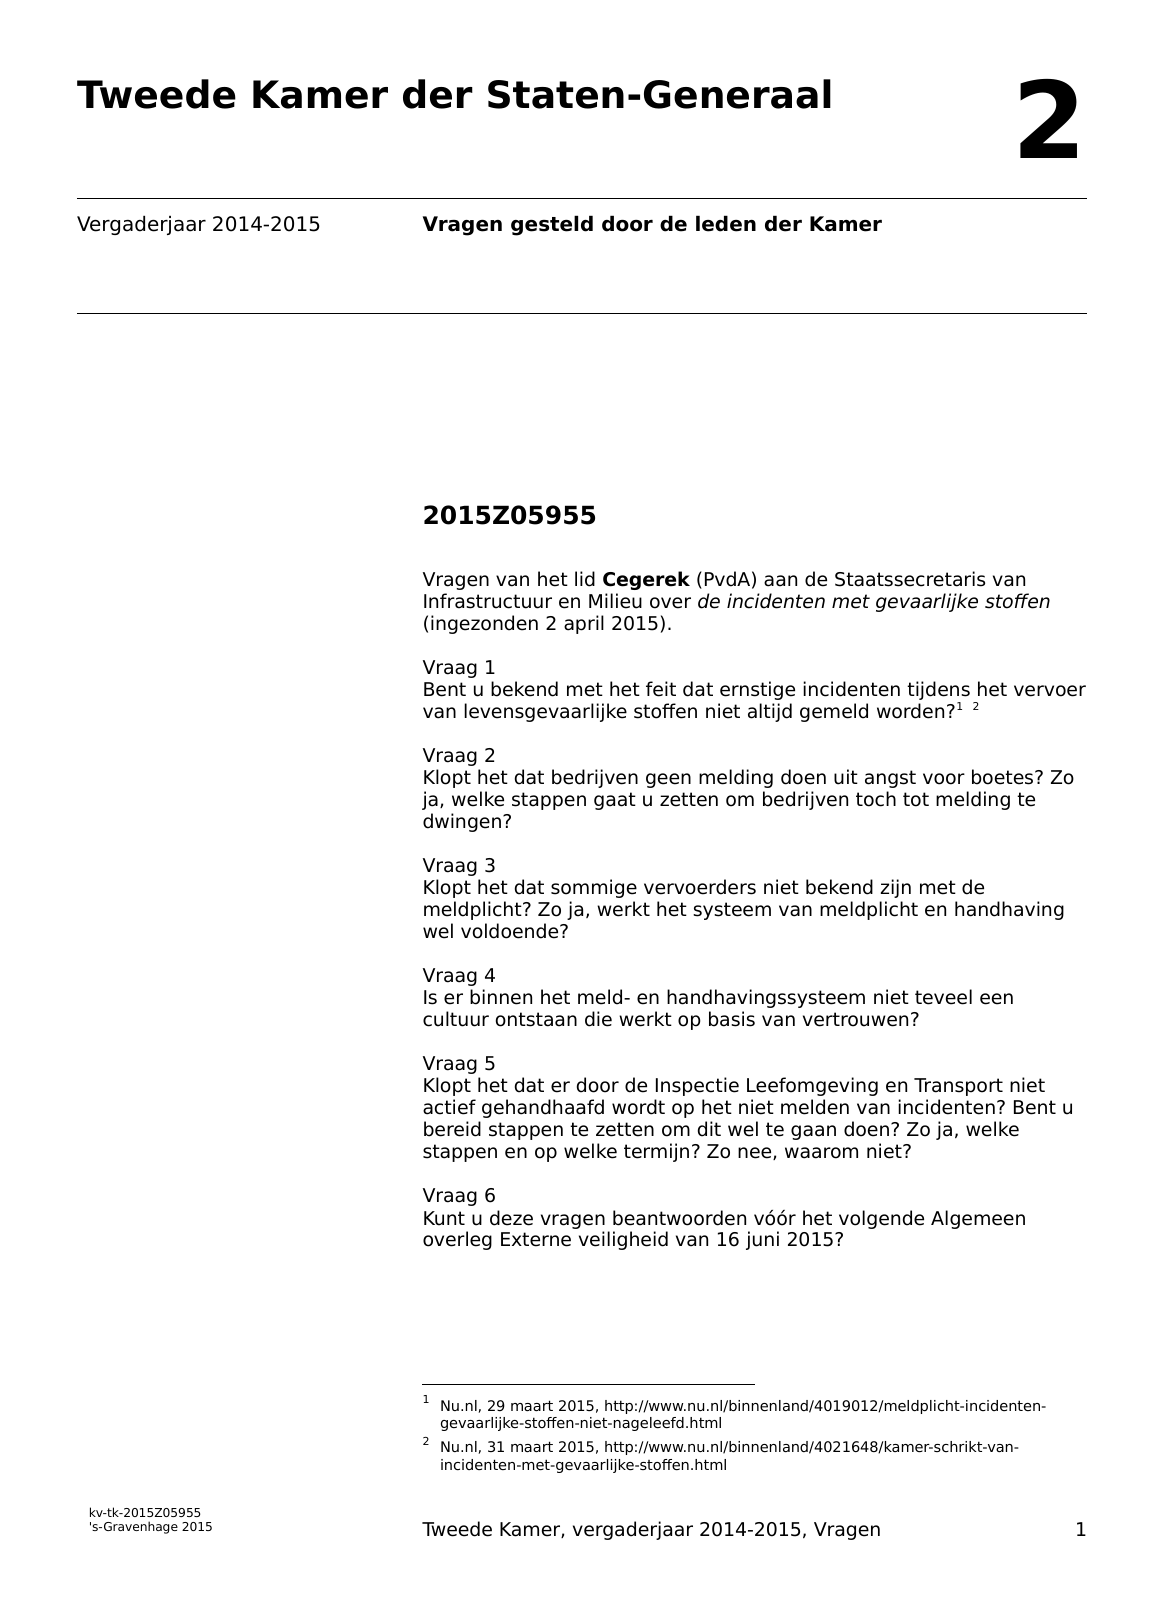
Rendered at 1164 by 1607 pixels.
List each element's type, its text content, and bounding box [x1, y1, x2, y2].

text Vraag 2 [422, 745, 1087, 767]
text Vraag 1 [422, 657, 1087, 679]
text 2015Z05955 [422, 501, 1087, 531]
text Vraag 5 [422, 1053, 1087, 1075]
text Klopt het dat er door de Inspectie Leefomgeving en Transport niet actief gehandhaafd wordt op het niet melden van incidenten? Bent u bereid stappen te zetten om dit wel te gaan doen? Zo ja, welke stappen en op welke termijn? Zo nee, waarom niet? [422, 1075, 1087, 1163]
table_cell Vergaderjaar 2014-2015 [77, 199, 422, 313]
table_header 2 [886, 59, 1087, 198]
table_header Tweede Kamer der Staten-Generaal [77, 59, 886, 198]
text Nu.nl, 31 maart 2015, http://www.nu.nl/binnenland/4021648/kamer-schrikt-van-incidenten-met-gevaarlijke-stoffen.html [422, 1435, 1087, 1474]
text Klopt het dat bedrijven geen melding doen uit angst voor boetes? Zo ja, welke stappen gaat u zetten om bedrijven toch tot melding te dwingen? [422, 767, 1087, 833]
table_cell Vragen gesteld door de leden der Kamer [422, 199, 1087, 313]
text Is er binnen het meld- en handhavingssysteem niet teveel een cultuur ontstaan die werkt op basis van vertrouwen? [422, 987, 1087, 1031]
text Nu.nl, 29 maart 2015, http://www.nu.nl/binnenland/4019012/meldplicht-incidenten-gevaarlijke-stoffen-niet-nageleefd.html [422, 1393, 1087, 1432]
text Vraag 3 [422, 855, 1087, 877]
text Bent u bekend met het feit dat ernstige incidenten tijdens het vervoer van levensgevaarlijke stoffen niet altijd gemeld worden? [422, 679, 1087, 723]
text kv-tk-2015Z05955 [88, 1506, 323, 1520]
text Klopt het dat sommige vervoerders niet bekend zijn met de meldplicht? Zo ja, werkt het systeem van meldplicht en handhaving wel voldoende? [422, 877, 1087, 943]
text Vraag 6 [422, 1185, 1087, 1207]
text Vraag 4 [422, 965, 1087, 987]
text Vragen van het lid Cegerek (PvdA) aan de Staatssecretaris van Infrastructuur en Milieu over de incidenten met gevaarlijke stoffen (ingezonden 2 april 2015). [422, 569, 1087, 635]
text Kunt u deze vragen beantwoorden vóór het volgende Algemeen overleg Externe veiligheid van 16 juni 2015? [422, 1207, 1087, 1251]
text 's-Gravenhage 2015 [88, 1520, 323, 1534]
